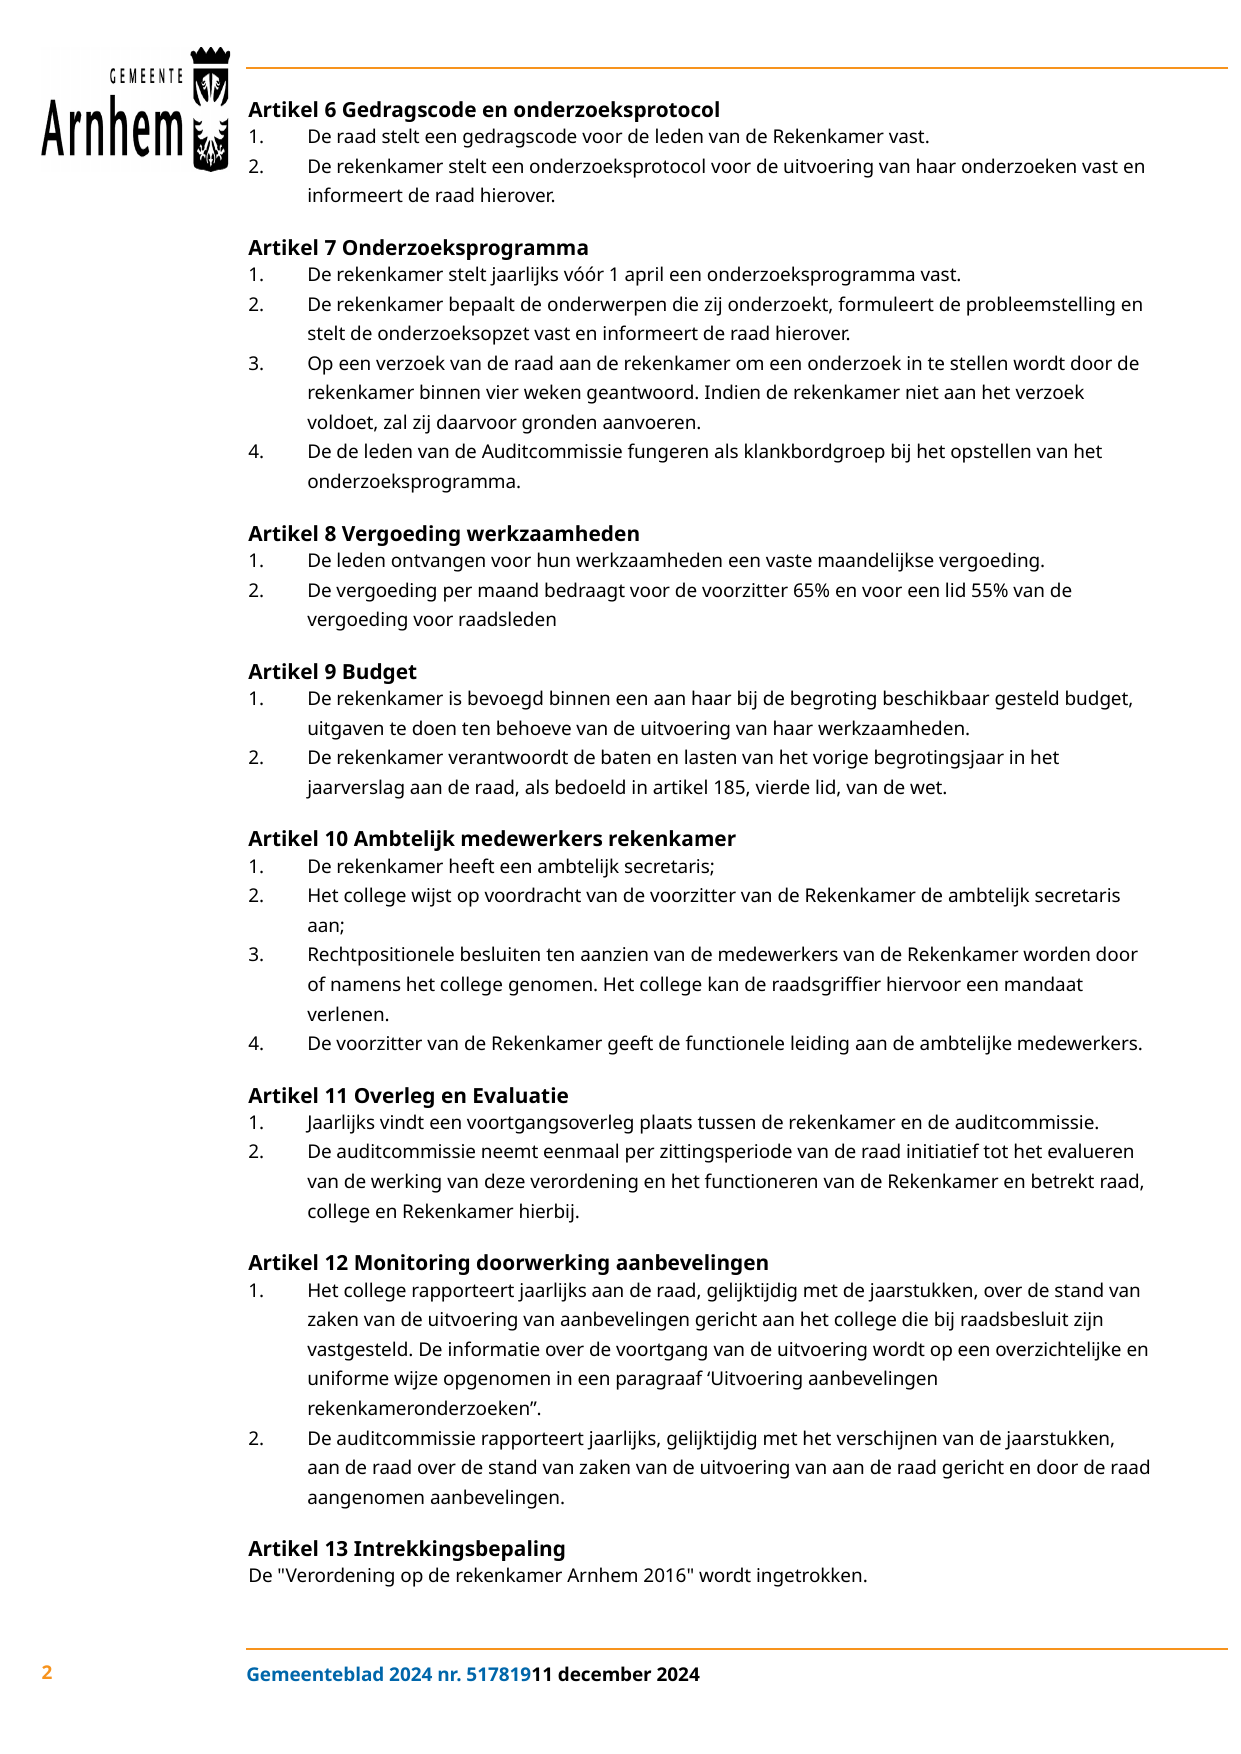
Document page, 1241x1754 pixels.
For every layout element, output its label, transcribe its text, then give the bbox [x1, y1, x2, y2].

text Artikel 12 Monitoring doorwerking aanbevelingen [248, 1248, 1152, 1277]
picture [41, 47, 231, 172]
text Artikel 9 Budget [248, 657, 1152, 685]
text Artikel 7 Onderzoeksprogramma [248, 233, 1152, 261]
list De rekenkamer stelt een onderzoeksprotocol voor de uitvoering van haar onderzoeken vast en informeert de raad hierover. [248, 153, 1152, 208]
list De auditcommissie rapporteert jaarlijks, gelijktijdig met het verschijnen van de jaarstukken, aan de raad over de stand van zaken van de uitvoering van aan de raad gericht en door de raad aangenomen aanbevelingen. [248, 1425, 1152, 1509]
list De voorzitter van de Rekenkamer geeft de functionele leiding aan de ambtelijke medewerkers. [248, 1030, 1152, 1056]
list Het college wijst op voordracht van de voorzitter van de Rekenkamer de ambtelijk secretaris aan; [248, 882, 1152, 938]
list De rekenkamer verantwoordt de baten en lasten van het vorige begrotingsjaar in het jaarverslag aan de raad, als bedoeld in artikel 185, vierde lid, van de wet. [248, 744, 1152, 800]
list De rekenkamer stelt jaarlijks vóór 1 april een onderzoeksprogramma vast. [248, 261, 1152, 287]
list De auditcommissie neemt eenmaal per zittingsperiode van de raad initiatief tot het evalueren van de werking van deze verordening en het functioneren van de Rekenkamer en betrekt raad, college en Rekenkamer hierbij. [248, 1139, 1152, 1224]
text De "Verordening op de rekenkamer Arnhem 2016" wordt ingetrokken. [248, 1563, 1152, 1588]
text Artikel 13 Intrekkingsbepaling [248, 1534, 1152, 1563]
list Jaarlijks vindt een voortgangsoverleg plaats tussen de rekenkamer en de auditcommissie. [248, 1109, 1152, 1135]
list De rekenkamer is bevoegd binnen een aan haar bij de begroting beschikbaar gesteld budget, uitgaven te doen ten behoeve van de uitvoering van haar werkzaamheden. [248, 685, 1152, 741]
list De vergoeding per maand bedraagt voor de voorzitter 65% en voor een lid 55% van de vergoeding voor raadsleden [248, 577, 1152, 632]
text Artikel 10 Ambtelijk medewerkers rekenkamer [248, 824, 1152, 853]
text Artikel 6 Gedragscode en onderzoeksprotocol [248, 95, 1152, 123]
text Artikel 11 Overleg en Evaluatie [248, 1081, 1152, 1109]
list De raad stelt een gedragscode voor de leden van de Rekenkamer vast. [248, 123, 1152, 149]
list Op een verzoek van de raad aan de rekenkamer om een onderzoek in te stellen wordt door de rekenkamer binnen vier weken geantwoord. Indien de rekenkamer niet aan het verzoek voldoet, zal zij daarvoor gronden aanvoeren. [248, 350, 1152, 435]
list Het college rapporteert jaarlijks aan de raad, gelijktijdig met de jaarstukken, over de stand van zaken van de uitvoering van aanbevelingen gericht aan het college die bij raadsbesluit zijn vastgesteld. De informatie over de voortgang van de uitvoering wordt op een overzichtelijke en uniforme wijze opgenomen in een paragraaf ‘Uitvoering aanbevelingen rekenkameronderzoeken”. [248, 1277, 1152, 1421]
list De rekenkamer heeft een ambtelijk secretaris; [248, 853, 1152, 878]
text Artikel 8 Vergoeding werkzaamheden [248, 519, 1152, 547]
list Rechtpositionele besluiten ten aanzien van de medewerkers van de Rekenkamer worden door of namens het college genomen. Het college kan de raadsgriffier hiervoor een mandaat verlenen. [248, 942, 1152, 1026]
list De leden ontvangen voor hun werkzaamheden een vaste maandelijkse vergoeding. [248, 547, 1152, 573]
list De de leden van de Auditcommissie fungeren als klankbordgroep bij het opstellen van het onderzoeksprogramma. [248, 439, 1152, 494]
list De rekenkamer bepaalt de onderwerpen die zij onderzoekt, formuleert de probleemstelling en stelt de onderzoeksopzet vast en informeert de raad hierover. [248, 291, 1152, 346]
